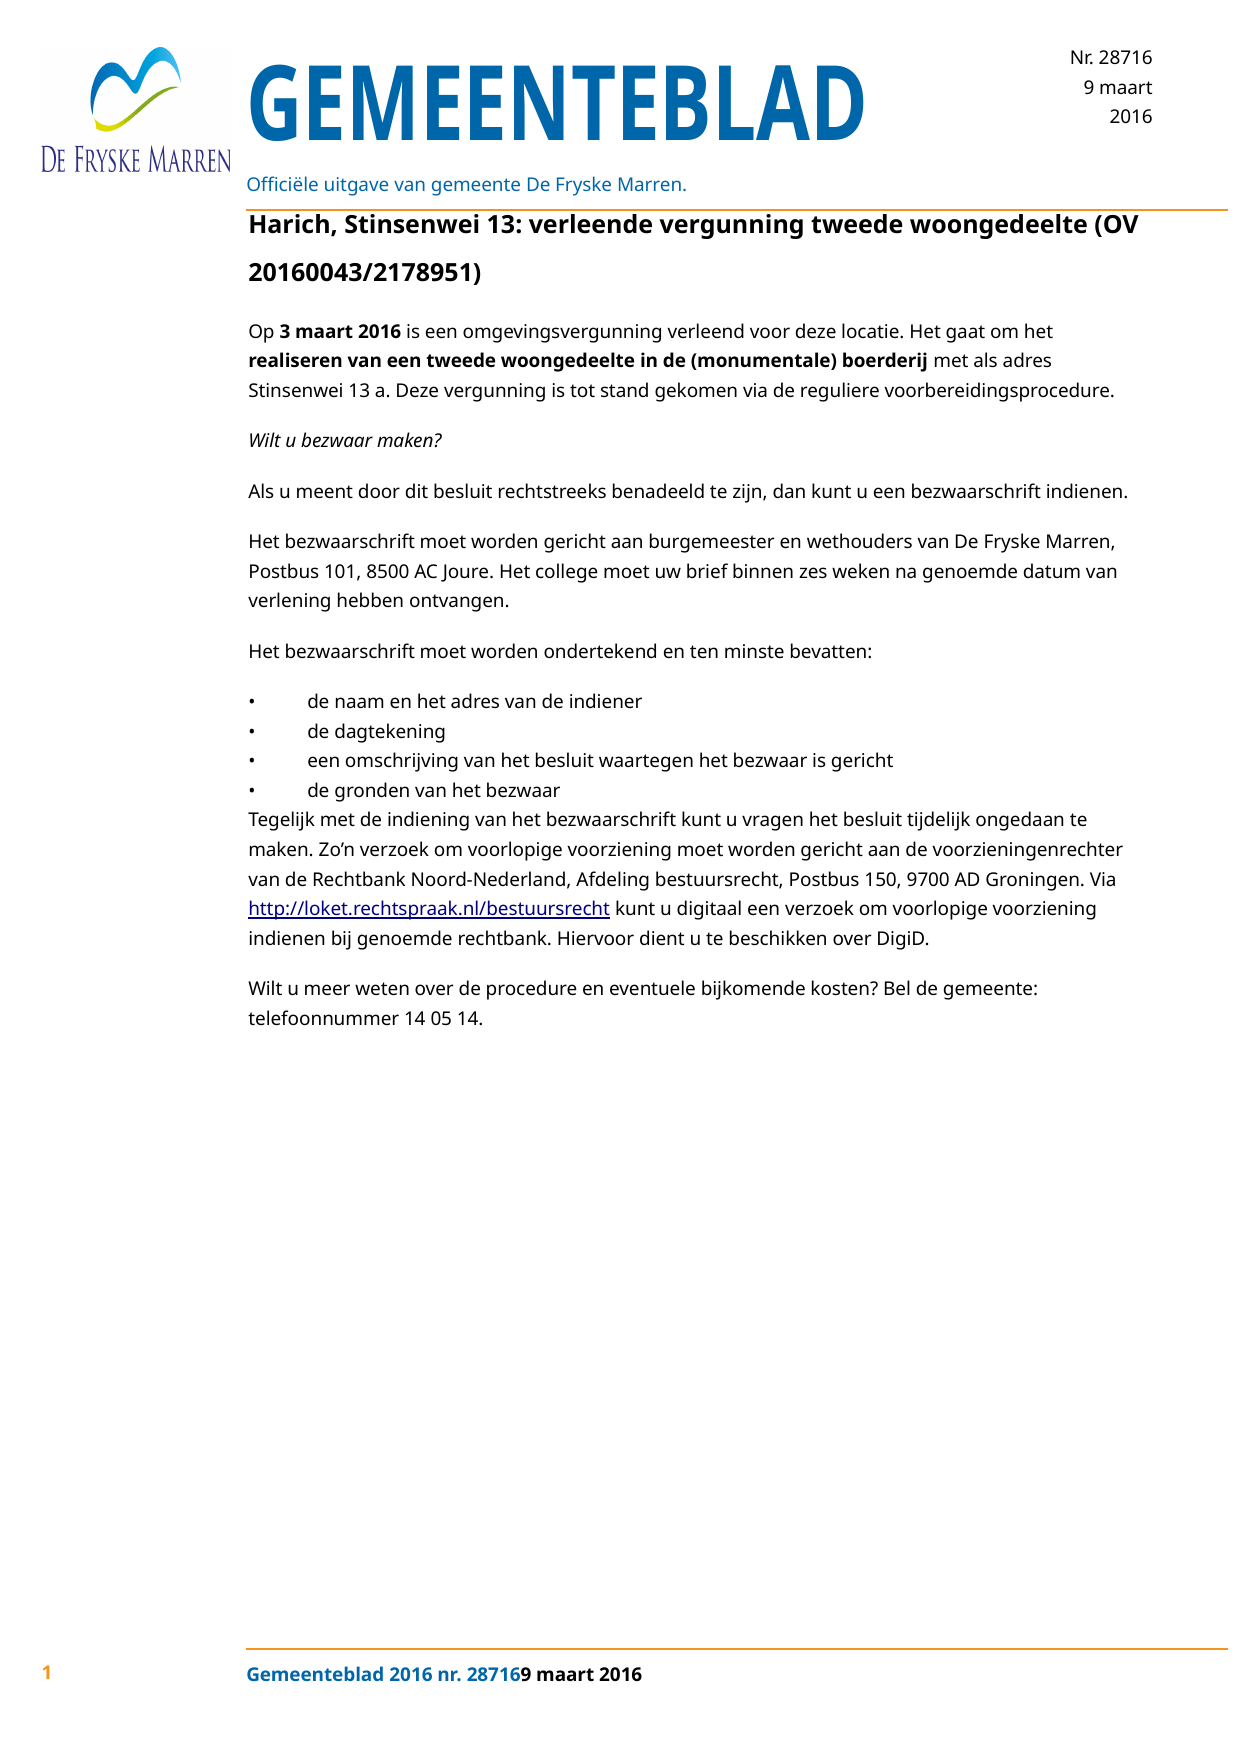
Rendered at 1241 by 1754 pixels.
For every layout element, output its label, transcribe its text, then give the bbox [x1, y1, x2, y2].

list de naam en het adres van de indiener [248, 688, 1152, 714]
text Tegelijk met de indiening van het bezwaarschrift kunt u vragen het besluit tijdelijk ongedaan te maken. Zo’n verzoek om voorlopige voorziening moet worden gericht aan de voorzieningenrechter van de Rechtbank Noord-Nederland, Afdeling bestuursrecht, Postbus 150, 9700 AD Groningen. Via http://loket.rechtspraak.nl/bestuursrecht kunt u digitaal een verzoek om voorlopige voorziening indienen bij genoemde rechtbank. Hiervoor dient u te beschikken over DigiD. [248, 807, 1152, 951]
text Het bezwaarschrift moet worden gericht aan burgemeester en wethouders van De Fryske Marren, Postbus 101, 8500 AC Joure. Het college moet uw brief binnen zes weken na genoemde datum van verlening hebben ontvangen. [248, 528, 1152, 613]
text Wilt u bezwaar maken? [248, 427, 1152, 453]
text Als u meent door dit besluit rechtstreeks benadeeld te zijn, dan kunt u een bezwaarschrift indienen. [248, 478, 1152, 504]
list de gronden van het bezwaar [248, 777, 1152, 803]
picture [41, 47, 231, 172]
list de dagtekening [248, 718, 1152, 744]
text Harich, Stinsenwei 13: verleende vergunning tweede woongedeelte (OV 20160043/2178951) [248, 211, 1152, 288]
text Wilt u meer weten over de procedure en eventuele bijkomende kosten? Bel de gemeente: telefoonnummer 14 05 14. [248, 975, 1152, 1031]
text Op 3 maart 2016 is een omgevingsvergunning verleend voor deze locatie. Het gaat om het realiseren van een tweede woongedeelte in de (monumentale) boerderij met als adres Stinsenwei 13 a. Deze vergunning is tot stand gekomen via de reguliere voorbereidingsprocedure. [248, 318, 1152, 403]
list een omschrijving van het besluit waartegen het bezwaar is gericht [248, 747, 1152, 773]
text Het bezwaarschrift moet worden ondertekend en ten minste bevatten: [248, 638, 1152, 664]
